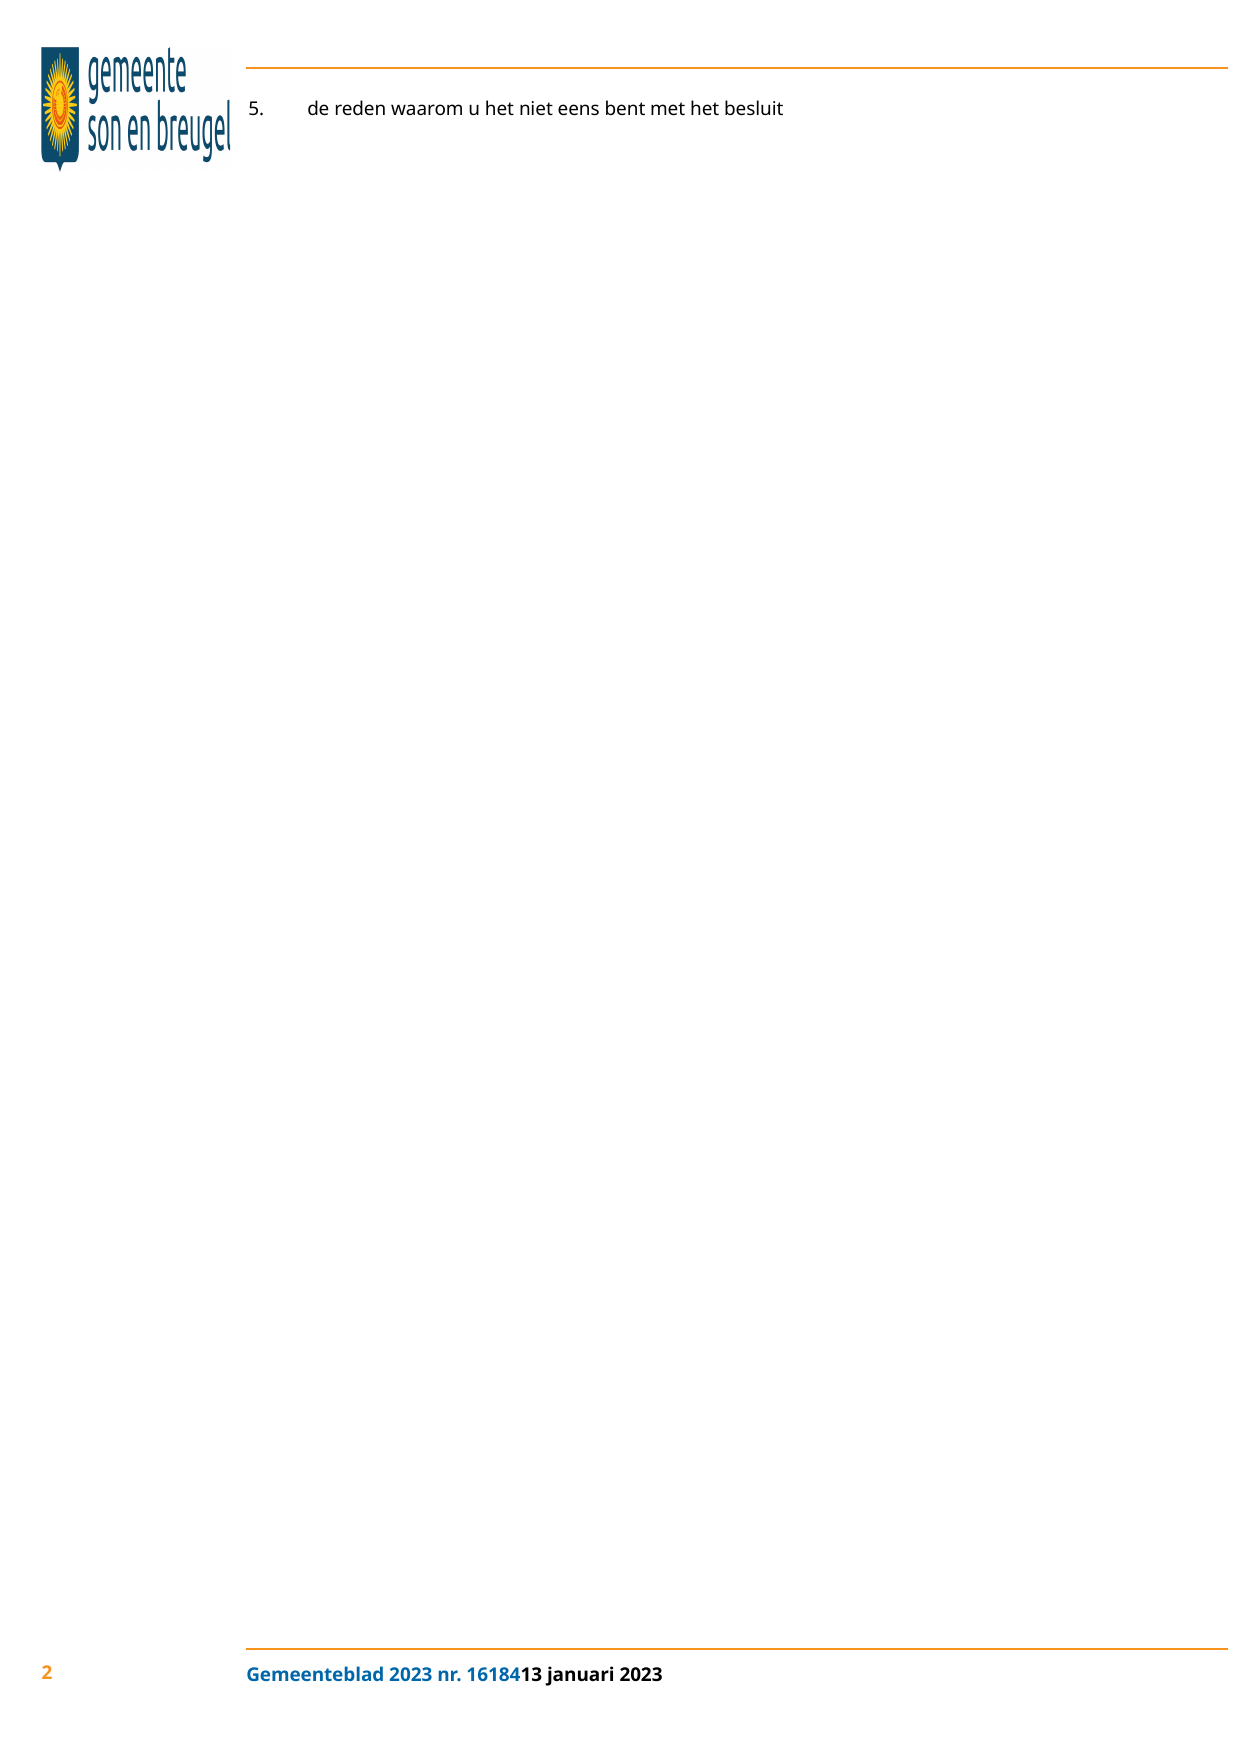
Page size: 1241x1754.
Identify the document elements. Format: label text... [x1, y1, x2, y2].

picture [41, 47, 231, 172]
list de reden waarom u het niet eens bent met het besluit [248, 95, 1152, 121]
